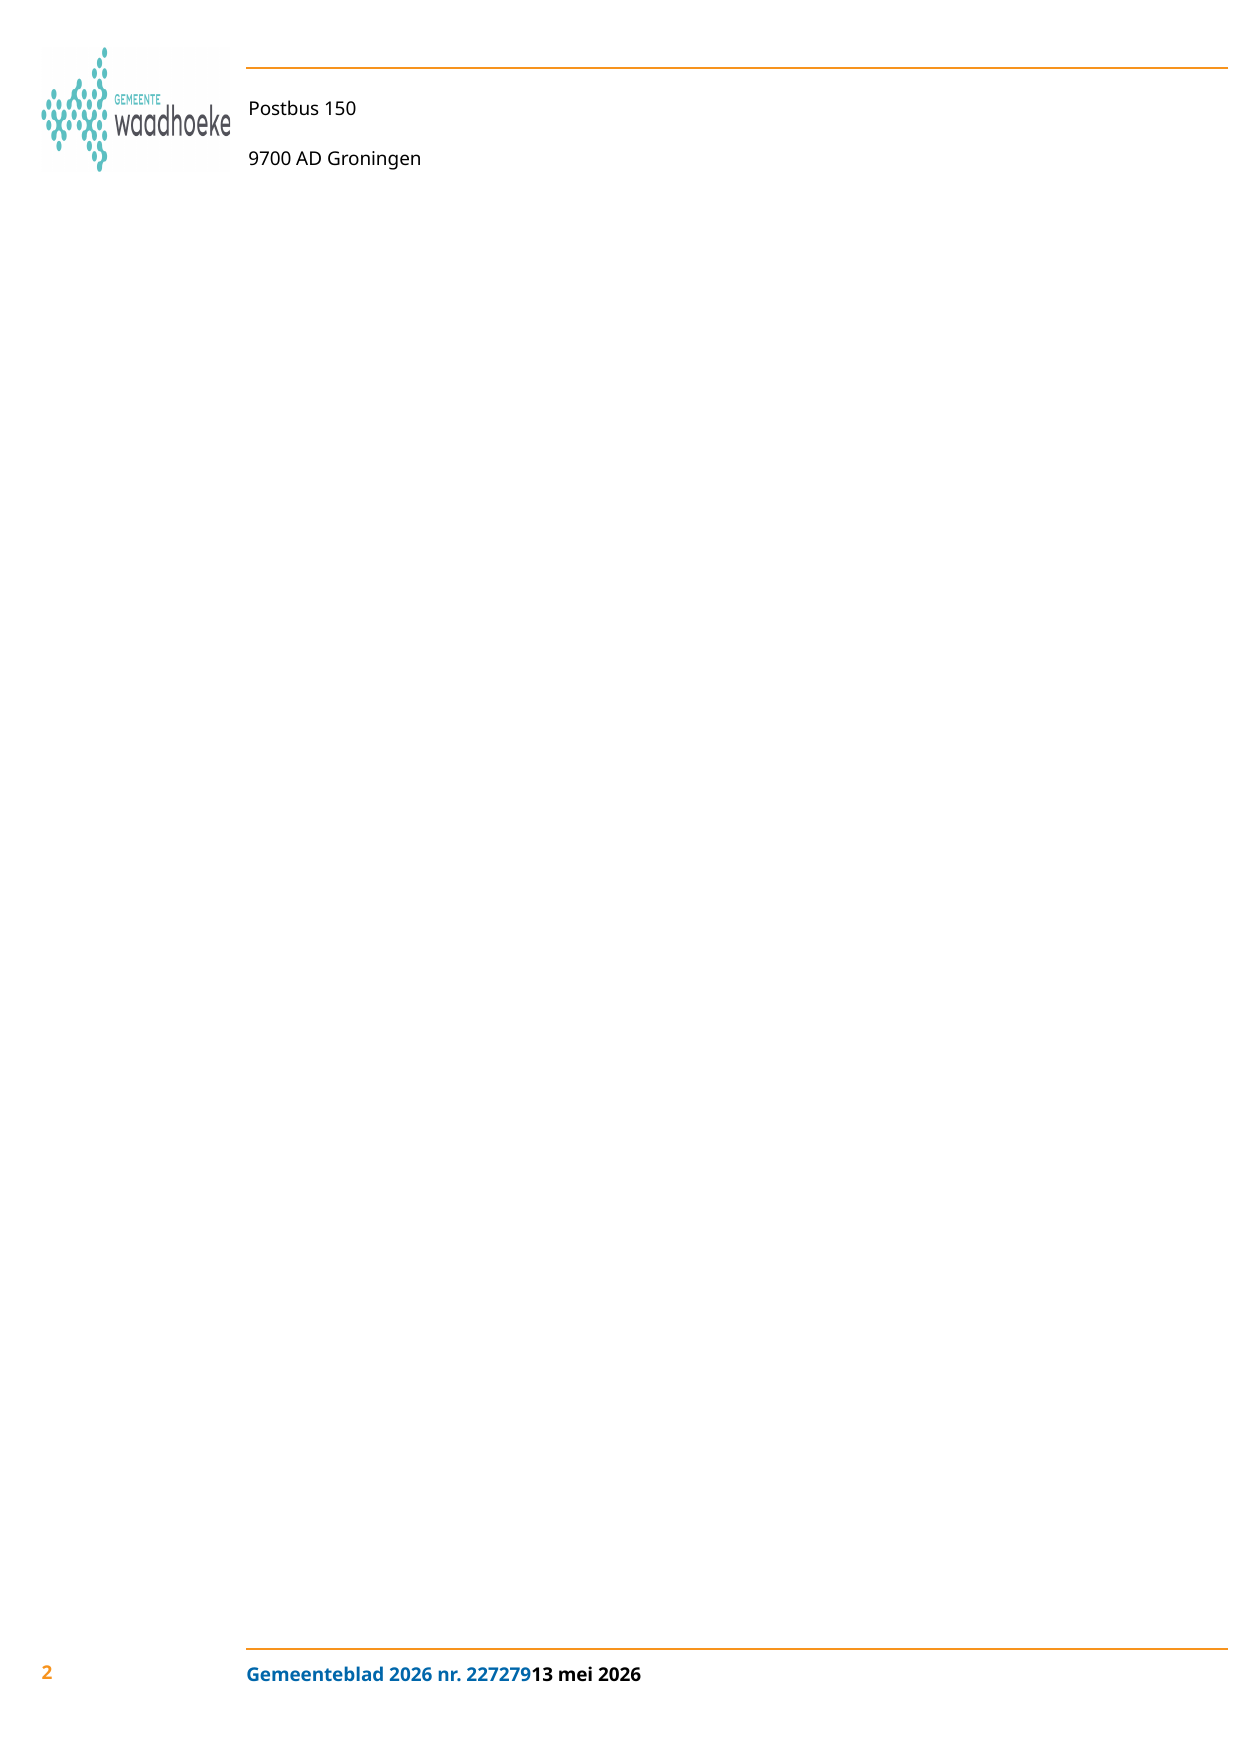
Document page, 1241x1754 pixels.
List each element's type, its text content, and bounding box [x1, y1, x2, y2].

picture [41, 47, 231, 172]
text Postbus 150 [248, 95, 1152, 121]
text 9700 AD Groningen [248, 145, 1152, 171]
